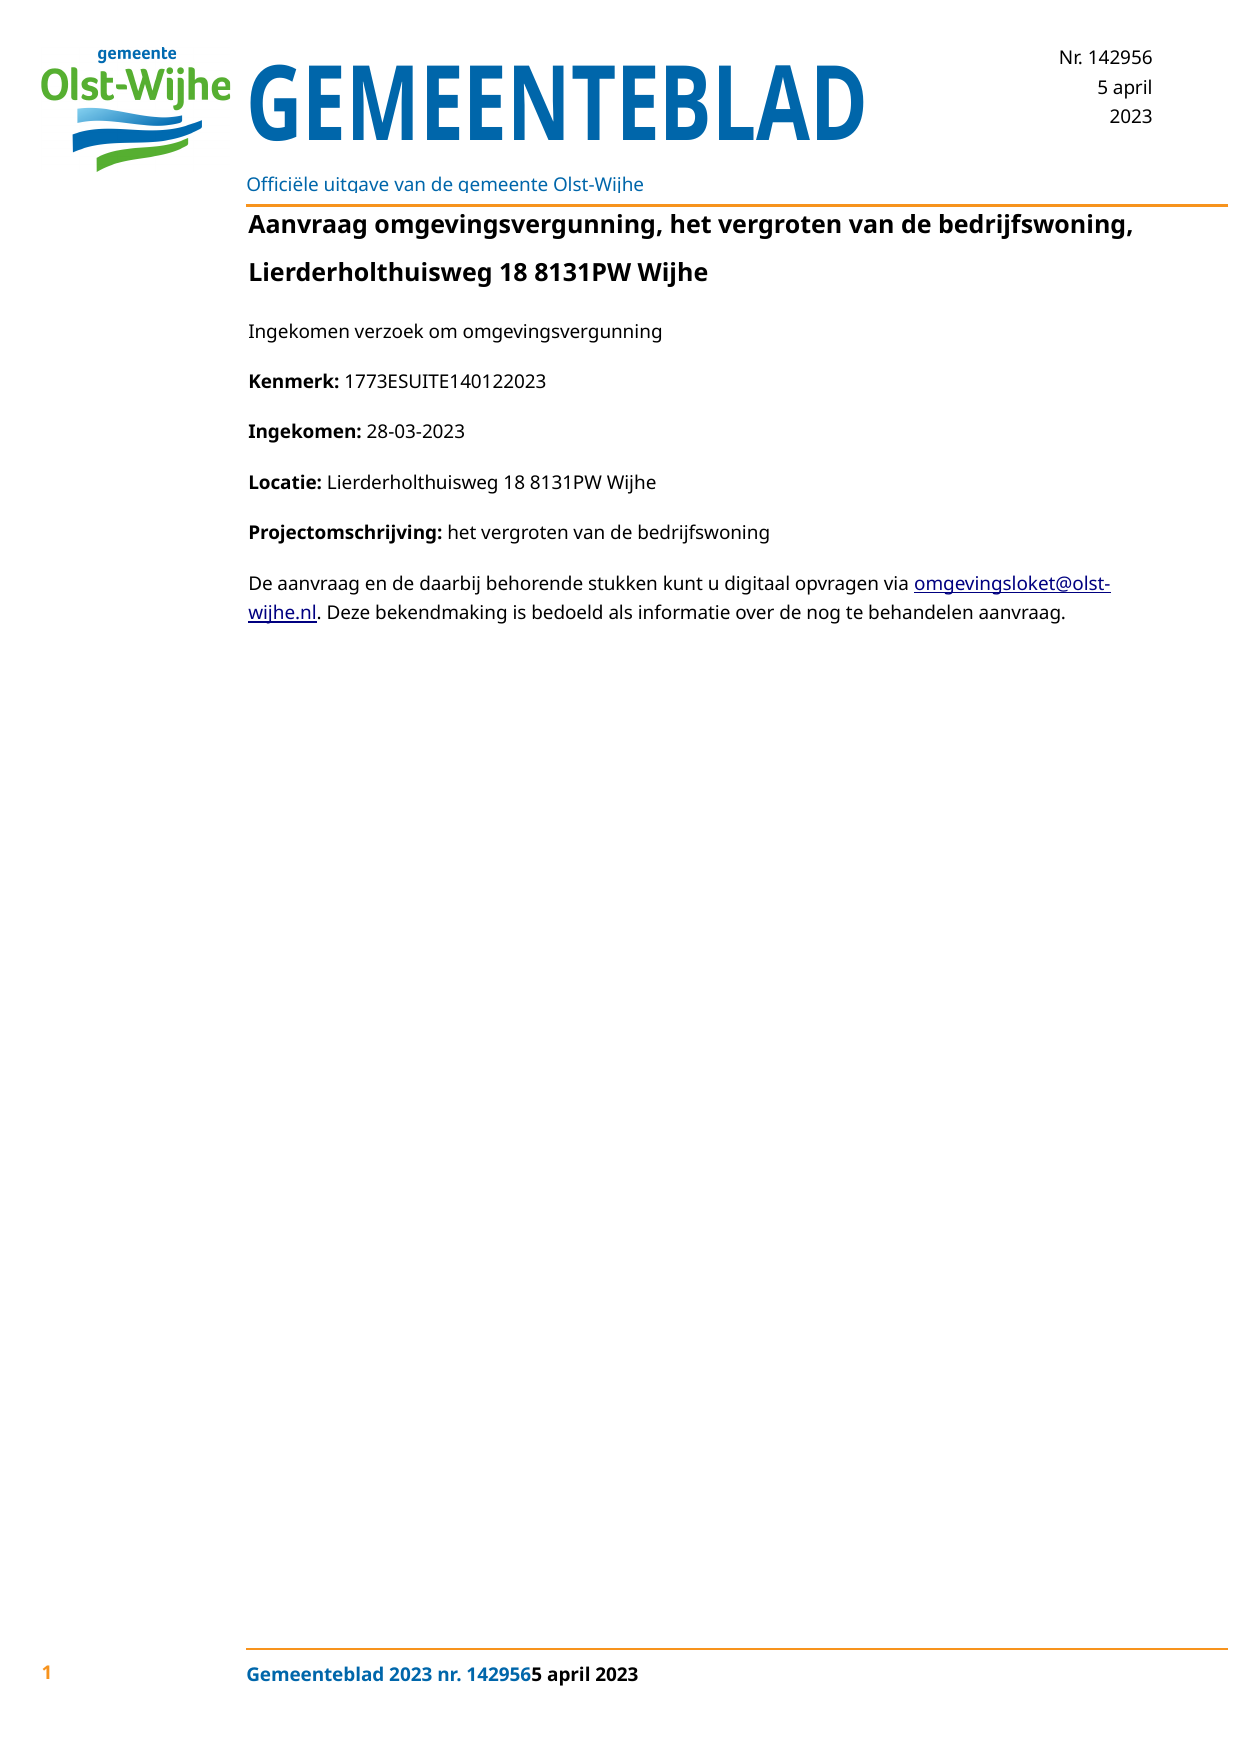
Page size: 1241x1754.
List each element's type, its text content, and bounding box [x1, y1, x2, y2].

text Kenmerk: 1773ESUITE140122023 [248, 368, 1152, 394]
text Ingekomen: 28-03-2023 [248, 419, 1152, 444]
text Locatie: Lierderholthuisweg 18 8131PW Wijhe [248, 469, 1152, 495]
text Aanvraag omgevingsvergunning, het vergroten van de bedrijfswoning, Lierderholthuisweg 18 8131PW Wijhe [248, 207, 1152, 288]
picture [41, 47, 231, 172]
text De aanvraag en de daarbij behorende stukken kunt u digitaal opvragen via omgevingsloket@olst-wijhe.nl. Deze bekendmaking is bedoeld als informatie over de nog te behandelen aanvraag. [248, 570, 1152, 625]
text Projectomschrijving: het vergroten van de bedrijfswoning [248, 519, 1152, 545]
text Ingekomen verzoek om omgevingsvergunning [248, 318, 1152, 344]
